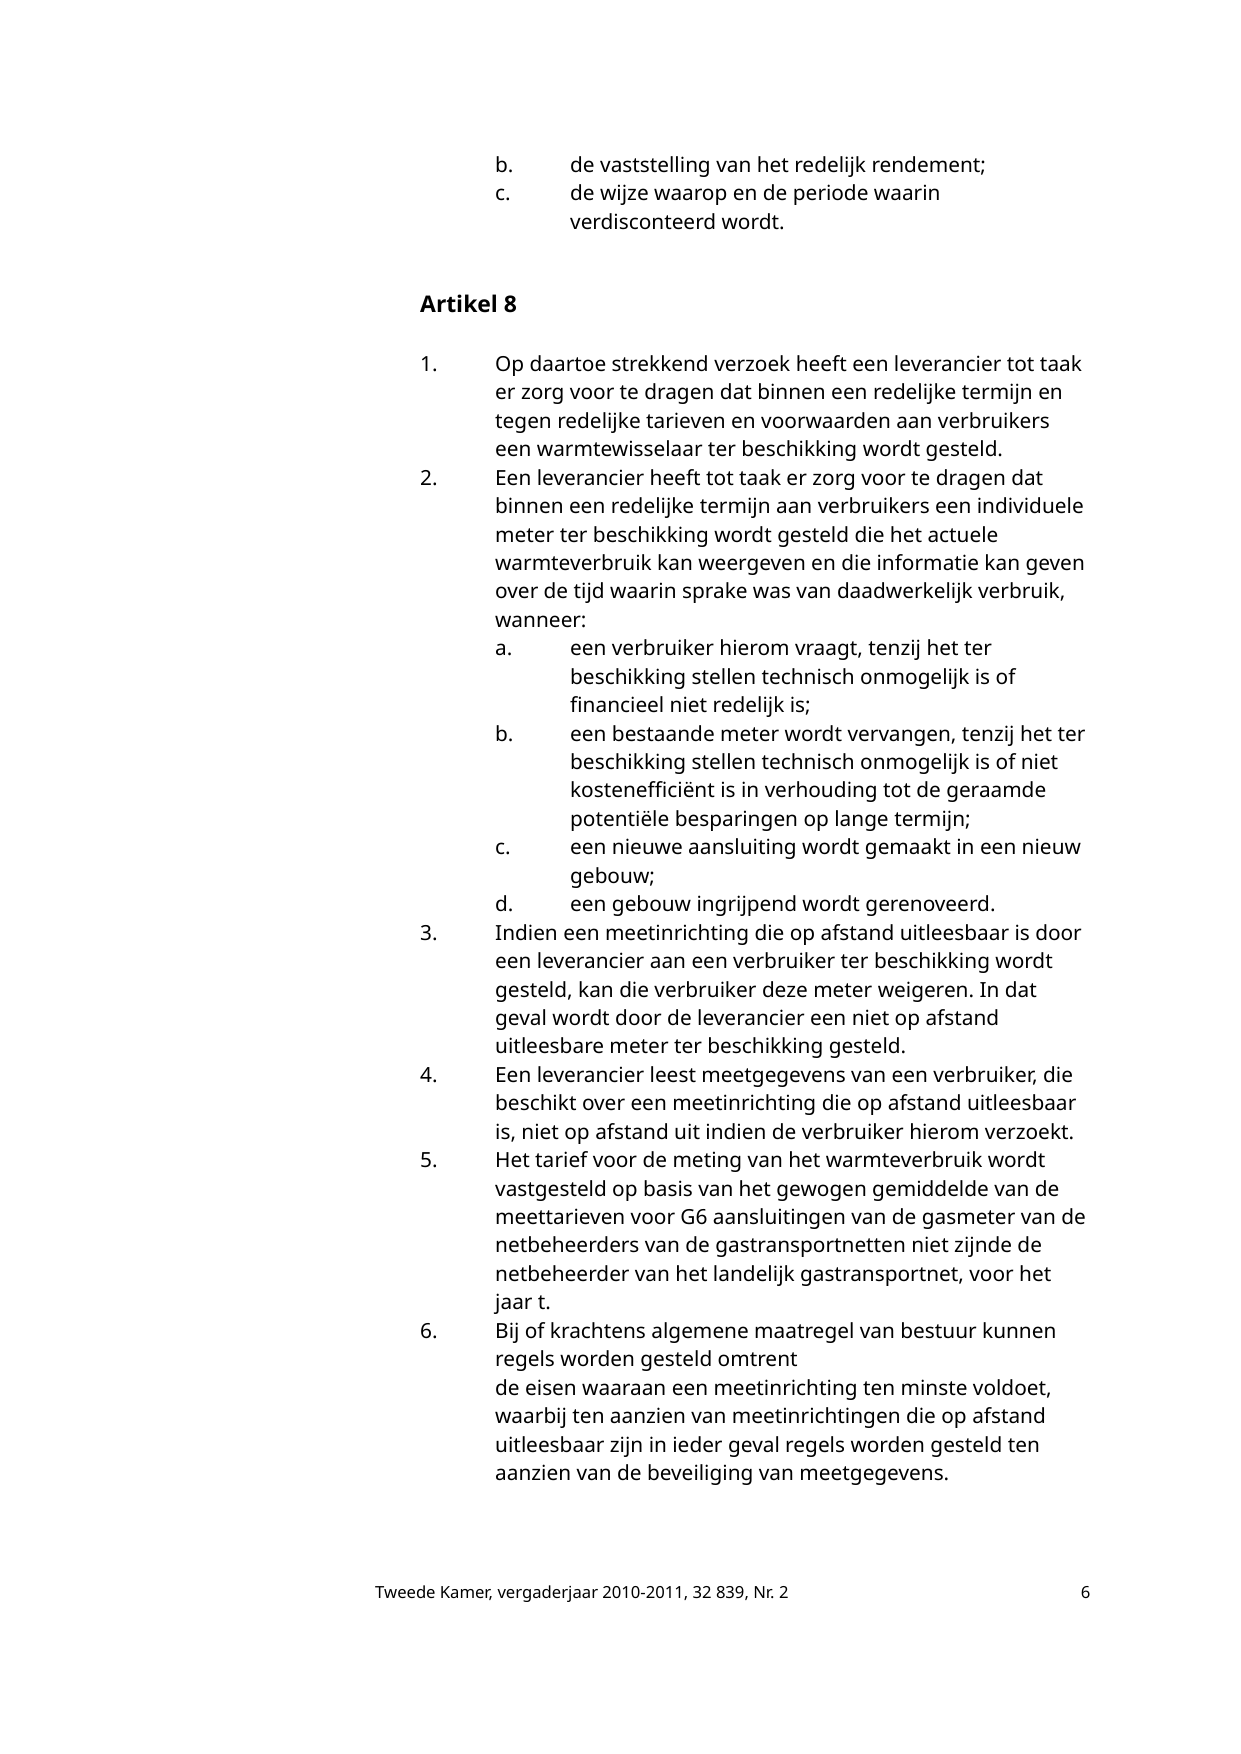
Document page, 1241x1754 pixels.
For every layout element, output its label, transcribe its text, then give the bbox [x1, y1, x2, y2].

list Op daartoe strekkend verzoek heeft een leverancier tot taak er zorg voor te dragen dat binnen een redelijke termijn en tegen redelijke tarieven en voorwaarden aan verbruikers een warmtewisselaar ter beschikking wordt gesteld. [420, 349, 1090, 463]
list Een leverancier heeft tot taak er zorg voor te dragen dat binnen een redelijke termijn aan verbruikers een individuele meter ter beschikking wordt gesteld die het actuele warmteverbruik kan weergeven en die informatie kan geven over de tijd waarin sprake was van daadwerkelijk verbruik, wanneer: [420, 463, 1090, 633]
list de wijze waarop en de periode waarin verdisconteerd wordt. [495, 178, 1090, 235]
list de vaststelling van het redelijk rendement; [495, 150, 1090, 178]
list een verbruiker hierom vraagt, tenzij het ter beschikking stellen technisch onmogelijk is of financieel niet redelijk is; [495, 633, 1090, 719]
list Bij of krachtens algemene maatregel van bestuur kunnen regels worden gesteld omtrent [420, 1316, 1090, 1373]
list een gebouw ingrijpend wordt gerenoveerd. [495, 889, 1090, 918]
subtitle Artikel 8 [420, 288, 1090, 319]
list de eisen waaraan een meetinrichting ten minste voldoet, waarbij ten aanzien van meetinrichtingen die op afstand uitleesbaar zijn in ieder geval regels worden gesteld ten aanzien van de beveiliging van meetgegevens. [420, 1373, 1090, 1487]
list Het tarief voor de meting van het warmteverbruik wordt vastgesteld op basis van het gewogen gemiddelde van de meettarieven voor G6 aansluitingen van de gasmeter van de netbeheerders van de gastransportnetten niet zijnde de netbeheerder van het landelijk gastransportnet, voor het jaar t. [420, 1145, 1090, 1316]
list Een leverancier leest meetgegevens van een verbruiker, die beschikt over een meetinrichting die op afstand uitleesbaar is, niet op afstand uit indien de verbruiker hierom verzoekt. [420, 1060, 1090, 1145]
list een nieuwe aansluiting wordt gemaakt in een nieuw gebouw; [495, 832, 1090, 889]
list een bestaande meter wordt vervangen, tenzij het ter beschikking stellen technisch onmogelijk is of niet kostenefficiënt is in verhouding tot de geraamde potentiële besparingen op lange termijn; [495, 719, 1090, 832]
list Indien een meetinrichting die op afstand uitleesbaar is door een leverancier aan een verbruiker ter beschikking wordt gesteld, kan die verbruiker deze meter weigeren. In dat geval wordt door de leverancier een niet op afstand uitleesbare meter ter beschikking gesteld. [420, 918, 1090, 1060]
